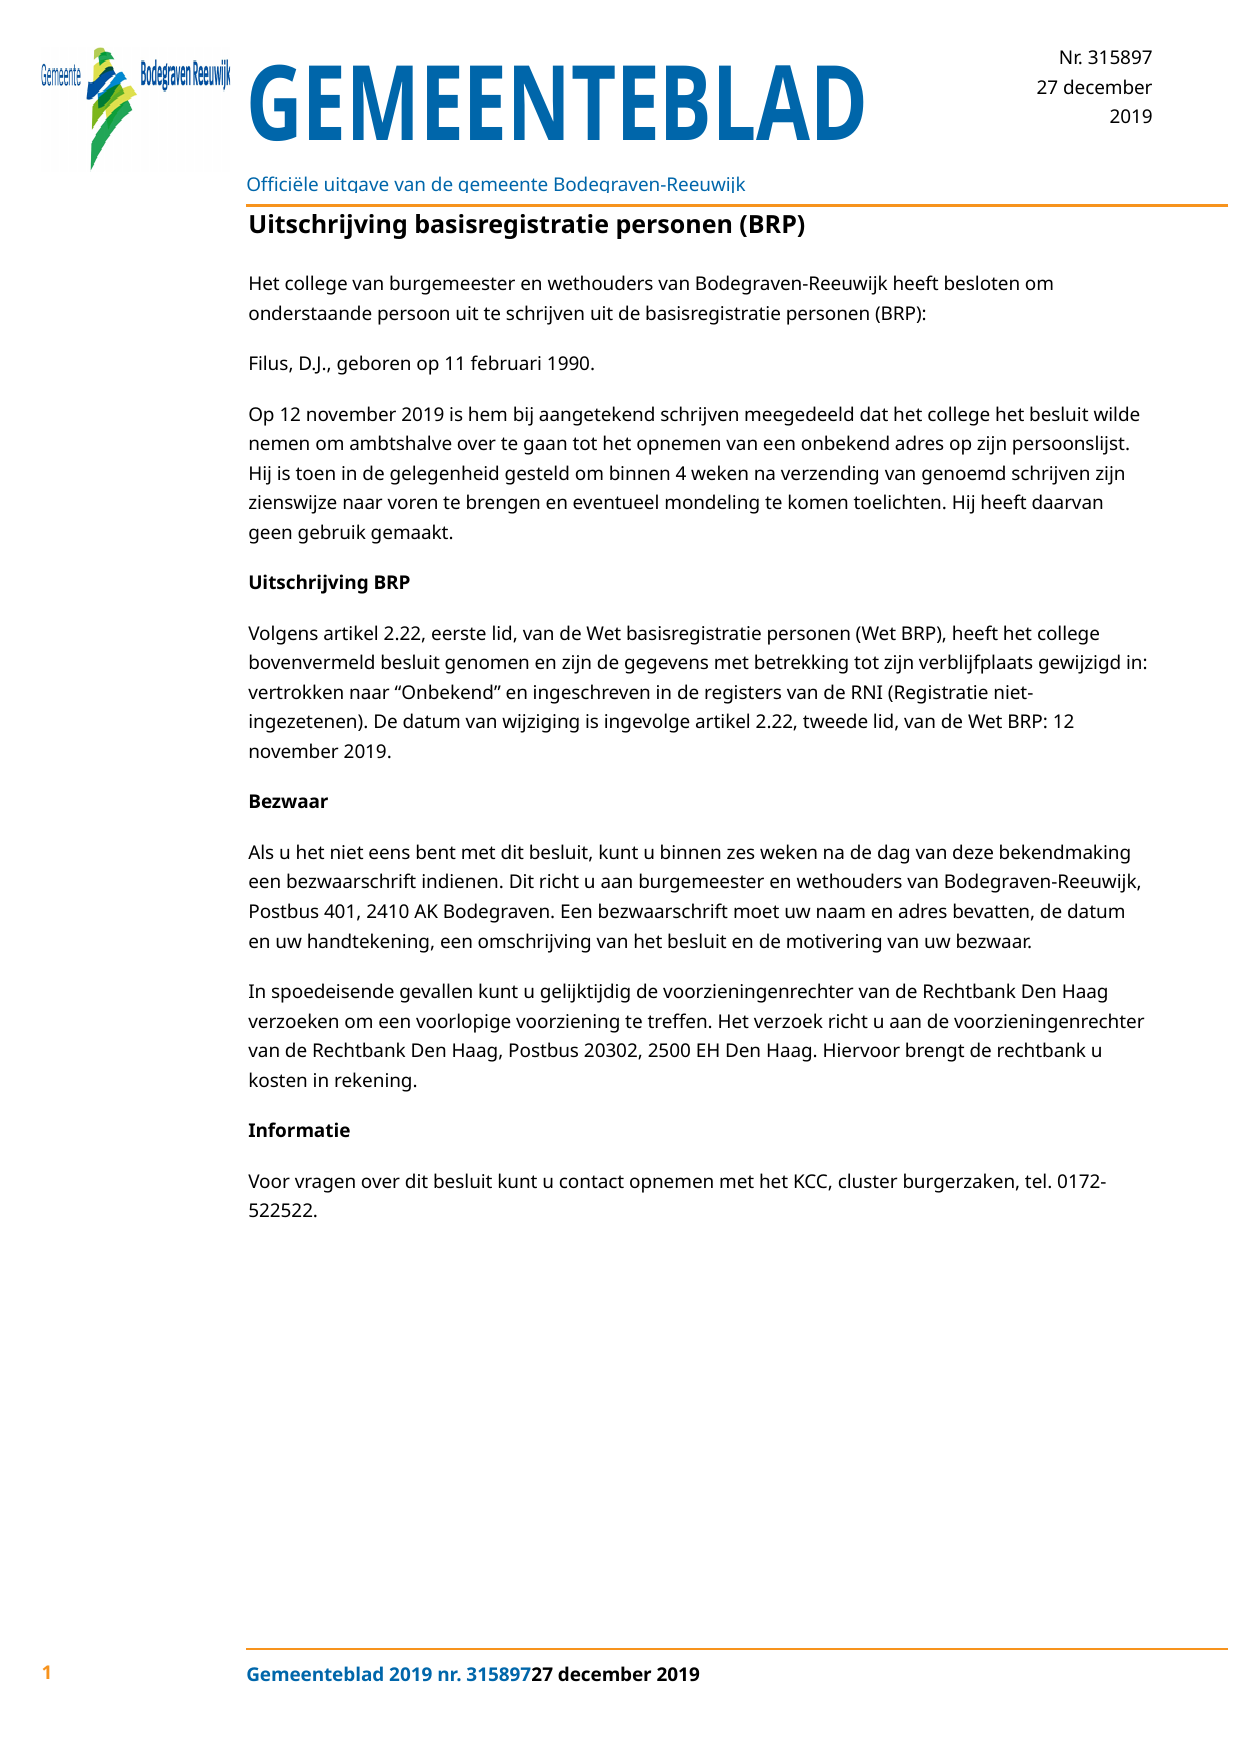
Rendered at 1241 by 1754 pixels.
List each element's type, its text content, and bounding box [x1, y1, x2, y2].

picture [41, 47, 231, 172]
text Op 12 november 2019 is hem bij aangetekend schrijven meegedeeld dat het college het besluit wilde nemen om ambtshalve over te gaan tot het opnemen van een onbekend adres op zijn persoonslijst. Hij is toen in de gelegenheid gesteld om binnen 4 weken na verzending van genoemd schrijven zijn zienswijze naar voren te brengen en eventueel mondeling te komen toelichten. Hij heeft daarvan geen gebruik gemaakt. [248, 401, 1152, 545]
text Bezwaar [248, 789, 1152, 814]
text Het college van burgemeester en wethouders van Bodegraven-Reeuwijk heeft besloten om onderstaande persoon uit te schrijven uit de basisregistratie personen (BRP): [248, 270, 1152, 326]
text Als u het niet eens bent met dit besluit, kunt u binnen zes weken na de dag van deze bekendmaking een bezwaarschrift indienen. Dit richt u aan burgemeester en wethouders van Bodegraven-Reeuwijk, Postbus 401, 2410 AK Bodegraven. Een bezwaarschrift moet uw naam en adres bevatten, de datum en uw handtekening, een omschrijving van het besluit en de motivering van uw bezwaar. [248, 839, 1152, 953]
text In spoedeisende gevallen kunt u gelijktijdig de voorzieningenrechter van de Rechtbank Den Haag verzoeken om een voorlopige voorziening te treffen. Het verzoek richt u aan de voorzieningenrechter van de Rechtbank Den Haag, Postbus 20302, 2500 EH Den Haag. Hiervoor brengt de rechtbank u kosten in rekening. [248, 978, 1152, 1093]
text Informatie [248, 1117, 1152, 1143]
text Voor vragen over dit besluit kunt u contact opnemen met het KCC, cluster burgerzaken, tel. 0172-522522. [248, 1168, 1152, 1223]
text Volgens artikel 2.22, eerste lid, van de Wet basisregistratie personen (Wet BRP), heeft het college bovenvermeld besluit genomen en zijn de gegevens met betrekking tot zijn verblijfplaats gewijzigd in: vertrokken naar “Onbekend” en ingeschreven in de registers van de RNI (Registratie niet-ingezetenen). De datum van wijziging is ingevolge artikel 2.22, tweede lid, van de Wet BRP: 12 november 2019. [248, 620, 1152, 764]
text Uitschrijving basisregistratie personen (BRP) [248, 207, 1152, 241]
text Uitschrijving BRP [248, 569, 1152, 595]
text Filus, D.J., geboren op 11 februari 1990. [248, 350, 1152, 376]
